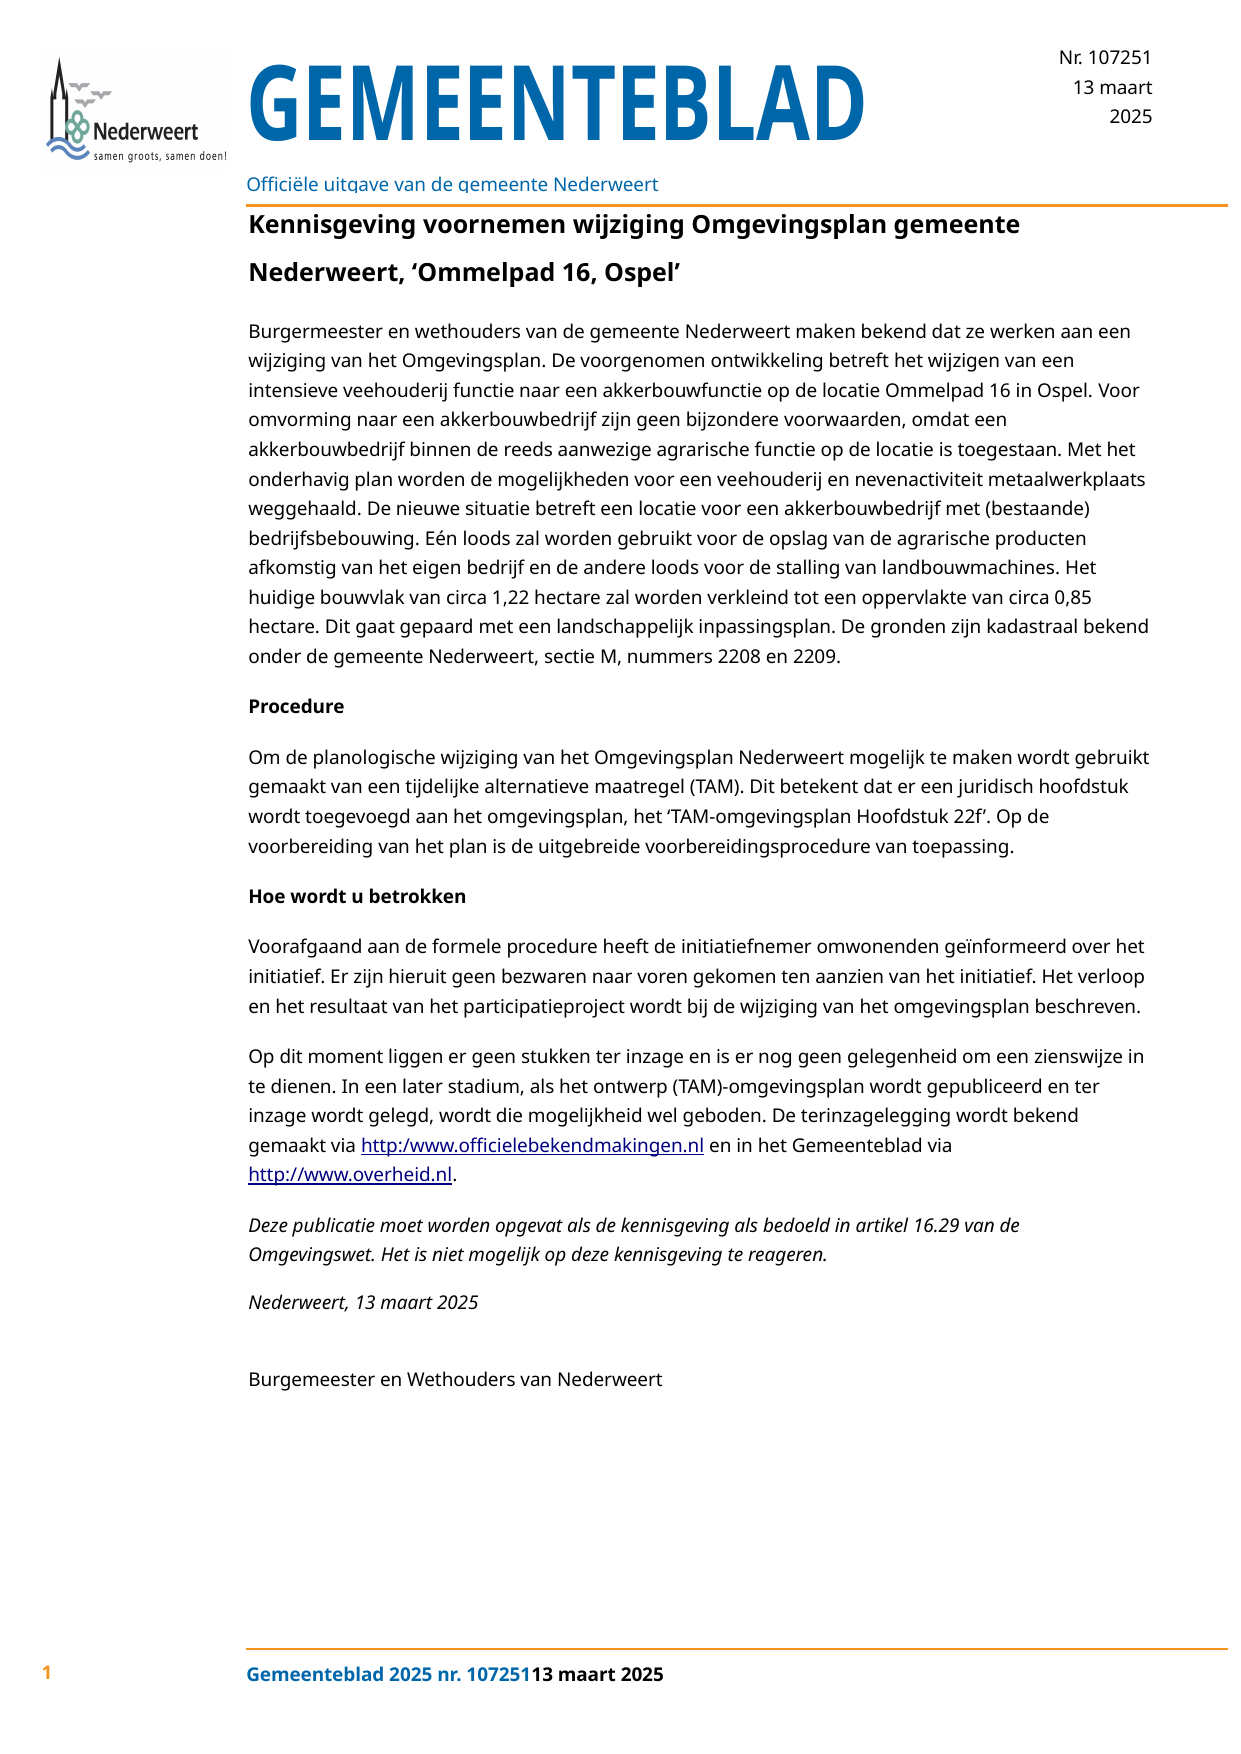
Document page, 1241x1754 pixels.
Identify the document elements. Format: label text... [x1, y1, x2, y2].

text Nederweert, 13 maart 2025 [248, 1289, 1152, 1315]
text Om de planologische wijziging van het Omgevingsplan Nederweert mogelijk te maken wordt gebruikt gemaakt van een tijdelijke alternatieve maatregel (TAM). Dit betekent dat er een juridisch hoofdstuk wordt toegevoegd aan het omgevingsplan, het ‘TAM-omgevingsplan Hoofdstuk 22f’. Op de voorbereiding van het plan is de uitgebreide voorbereidingsprocedure van toepassing. [248, 744, 1152, 859]
picture [41, 47, 231, 172]
text Voorafgaand aan de formele procedure heeft de initiatiefnemer omwonenden geïnformeerd over het initiatief. Er zijn hieruit geen bezwaren naar voren gekomen ten aanzien van het initiatief. Het verloop en het resultaat van het participatieproject wordt bij de wijziging van het omgevingsplan beschreven. [248, 934, 1152, 1019]
text Burgemeester en Wethouders van Nederweert [248, 1367, 1152, 1392]
text Procedure [248, 694, 1152, 719]
text Op dit moment liggen er geen stukken ter inzage en is er nog geen gelegenheid om een zienswijze in te dienen. In een later stadium, als het ontwerp (TAM)-omgevingsplan wordt gepubliceerd en ter inzage wordt gelegd, wordt die mogelijkheid wel geboden. De terinzagelegging wordt bekend gemaakt via http:/www.officielebekendmakingen.nl en in het Gemeenteblad via http://www.overheid.nl. [248, 1043, 1152, 1187]
text Deze publicatie moet worden opgevat als de kennisgeving als bedoeld in artikel 16.29 van de Omgevingswet. Het is niet mogelijk op deze kennisgeving te reageren. [248, 1212, 1152, 1267]
text Kennisgeving voornemen wijziging Omgevingsplan gemeente Nederweert, ‘Ommelpad 16, Ospel’ [248, 207, 1152, 288]
text Burgermeester en wethouders van de gemeente Nederweert maken bekend dat ze werken aan een wijziging van het Omgevingsplan. De voorgenomen ontwikkeling betreft het wijzigen van een intensieve veehouderij functie naar een akkerbouwfunctie op de locatie Ommelpad 16 in Ospel. Voor omvorming naar een akkerbouwbedrijf zijn geen bijzondere voorwaarden, omdat een akkerbouwbedrijf binnen de reeds aanwezige agrarische functie op de locatie is toegestaan. Met het onderhavig plan worden de mogelijkheden voor een veehouderij en nevenactiviteit metaalwerkplaats weggehaald. De nieuwe situatie betreft een locatie voor een akkerbouwbedrijf met (bestaande) bedrijfsbebouwing. Eén loods zal worden gebruikt voor de opslag van de agrarische producten afkomstig van het eigen bedrijf en de andere loods voor de stalling van landbouwmachines. Het huidige bouwvlak van circa 1,22 hectare zal worden verkleind tot een oppervlakte van circa 0,85 hectare. Dit gaat gepaard met een landschappelijk inpassingsplan. De gronden zijn kadastraal bekend onder de gemeente Nederweert, sectie M, nummers 2208 en 2209. [248, 318, 1152, 669]
text Hoe wordt u betrokken [248, 883, 1152, 909]
